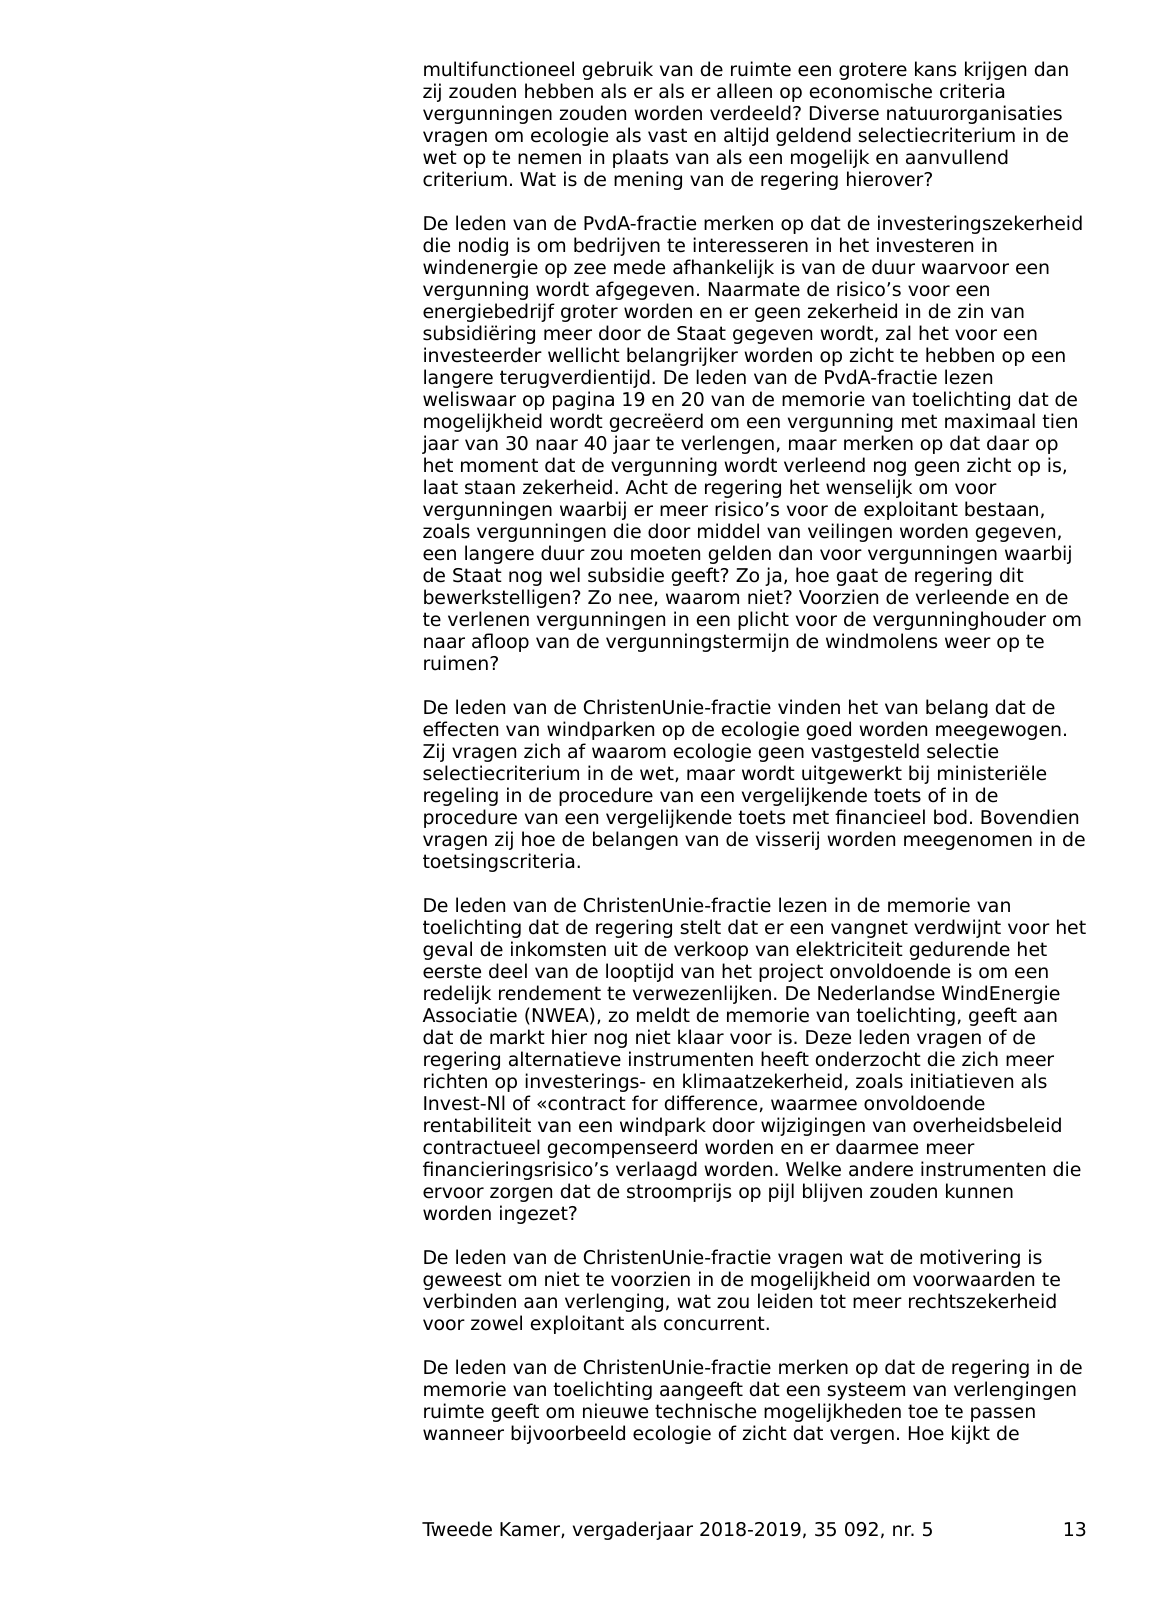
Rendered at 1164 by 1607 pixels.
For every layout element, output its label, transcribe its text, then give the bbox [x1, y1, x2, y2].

text De leden van de PvdA-fractie merken op dat de investeringszekerheid die nodig is om bedrijven te interesseren in het investeren in windenergie op zee mede afhankelijk is van de duur waarvoor een vergunning wordt afgegeven. Naarmate de risico’s voor een energiebedrijf groter worden en er geen zekerheid in de zin van subsidiëring meer door de Staat gegeven wordt, zal het voor een investeerder wellicht belangrijker worden op zicht te hebben op een langere terugverdientijd. De leden van de PvdA-fractie lezen weliswaar op pagina 19 en 20 van de memorie van toelichting dat de mogelijkheid wordt gecreëerd om een vergunning met maximaal tien jaar van 30 naar 40 jaar te verlengen, maar merken op dat daar op het moment dat de vergunning wordt verleend nog geen zicht op is, laat staan zekerheid. Acht de regering het wenselijk om voor vergunningen waarbij er meer risico’s voor de exploitant bestaan, zoals vergunningen die door middel van veilingen worden gegeven, een langere duur zou moeten gelden dan voor vergunningen waarbij de Staat nog wel subsidie geeft? Zo ja, hoe gaat de regering dit bewerkstelligen? Zo nee, waarom niet? Voorzien de verleende en de te verlenen vergunningen in een plicht voor de vergunninghouder om naar afloop van de vergunningstermijn de windmolens weer op te ruimen? [422, 213, 1087, 675]
text De leden van de ChristenUnie-fractie vinden het van belang dat de effecten van windparken op de ecologie goed worden meegewogen. Zij vragen zich af waarom ecologie geen vastgesteld selectie selectiecriterium in de wet, maar wordt uitgewerkt bij ministeriële regeling in de procedure van een vergelijkende toets of in de procedure van een vergelijkende toets met financieel bod. Bovendien vragen zij hoe de belangen van de visserij worden meegenomen in de toetsingscriteria. [422, 697, 1087, 873]
text De leden van de ChristenUnie-fractie merken op dat de regering in de memorie van toelichting aangeeft dat een systeem van verlengingen ruimte geeft om nieuwe technische mogelijkheden toe te passen wanneer bijvoorbeeld ecologie of zicht dat vergen. Hoe kijkt de [422, 1357, 1087, 1445]
text De leden van de ChristenUnie-fractie lezen in de memorie van toelichting dat de regering stelt dat er een vangnet verdwijnt voor het geval de inkomsten uit de verkoop van elektriciteit gedurende het eerste deel van de looptijd van het project onvoldoende is om een redelijk rendement te verwezenlijken. De Nederlandse WindEnergie Associatie (NWEA), zo meldt de memorie van toelichting, geeft aan dat de markt hier nog niet klaar voor is. Deze leden vragen of de regering alternatieve instrumenten heeft onderzocht die zich meer richten op investerings- en klimaatzekerheid, zoals initiatieven als Invest-Nl of «contract for difference, waarmee onvoldoende rentabiliteit van een windpark door wijzigingen van overheidsbeleid contractueel gecompenseerd worden en er daarmee meer financieringsrisico’s verlaagd worden. Welke andere instrumenten die ervoor zorgen dat de stroomprijs op pijl blijven zouden kunnen worden ingezet? [422, 895, 1087, 1224]
text De leden van de ChristenUnie-fractie vragen wat de motivering is geweest om niet te voorzien in de mogelijkheid om voorwaarden te verbinden aan verlenging, wat zou leiden tot meer rechtszekerheid voor zowel exploitant als concurrent. [422, 1247, 1087, 1335]
text multifunctioneel gebruik van de ruimte een grotere kans krijgen dan zij zouden hebben als er als er alleen op economische criteria vergunningen zouden worden verdeeld? Diverse natuurorganisaties vragen om ecologie als vast en altijd geldend selectiecriterium in de wet op te nemen in plaats van als een mogelijk en aanvullend criterium. Wat is de mening van de regering hierover? [422, 59, 1087, 191]
